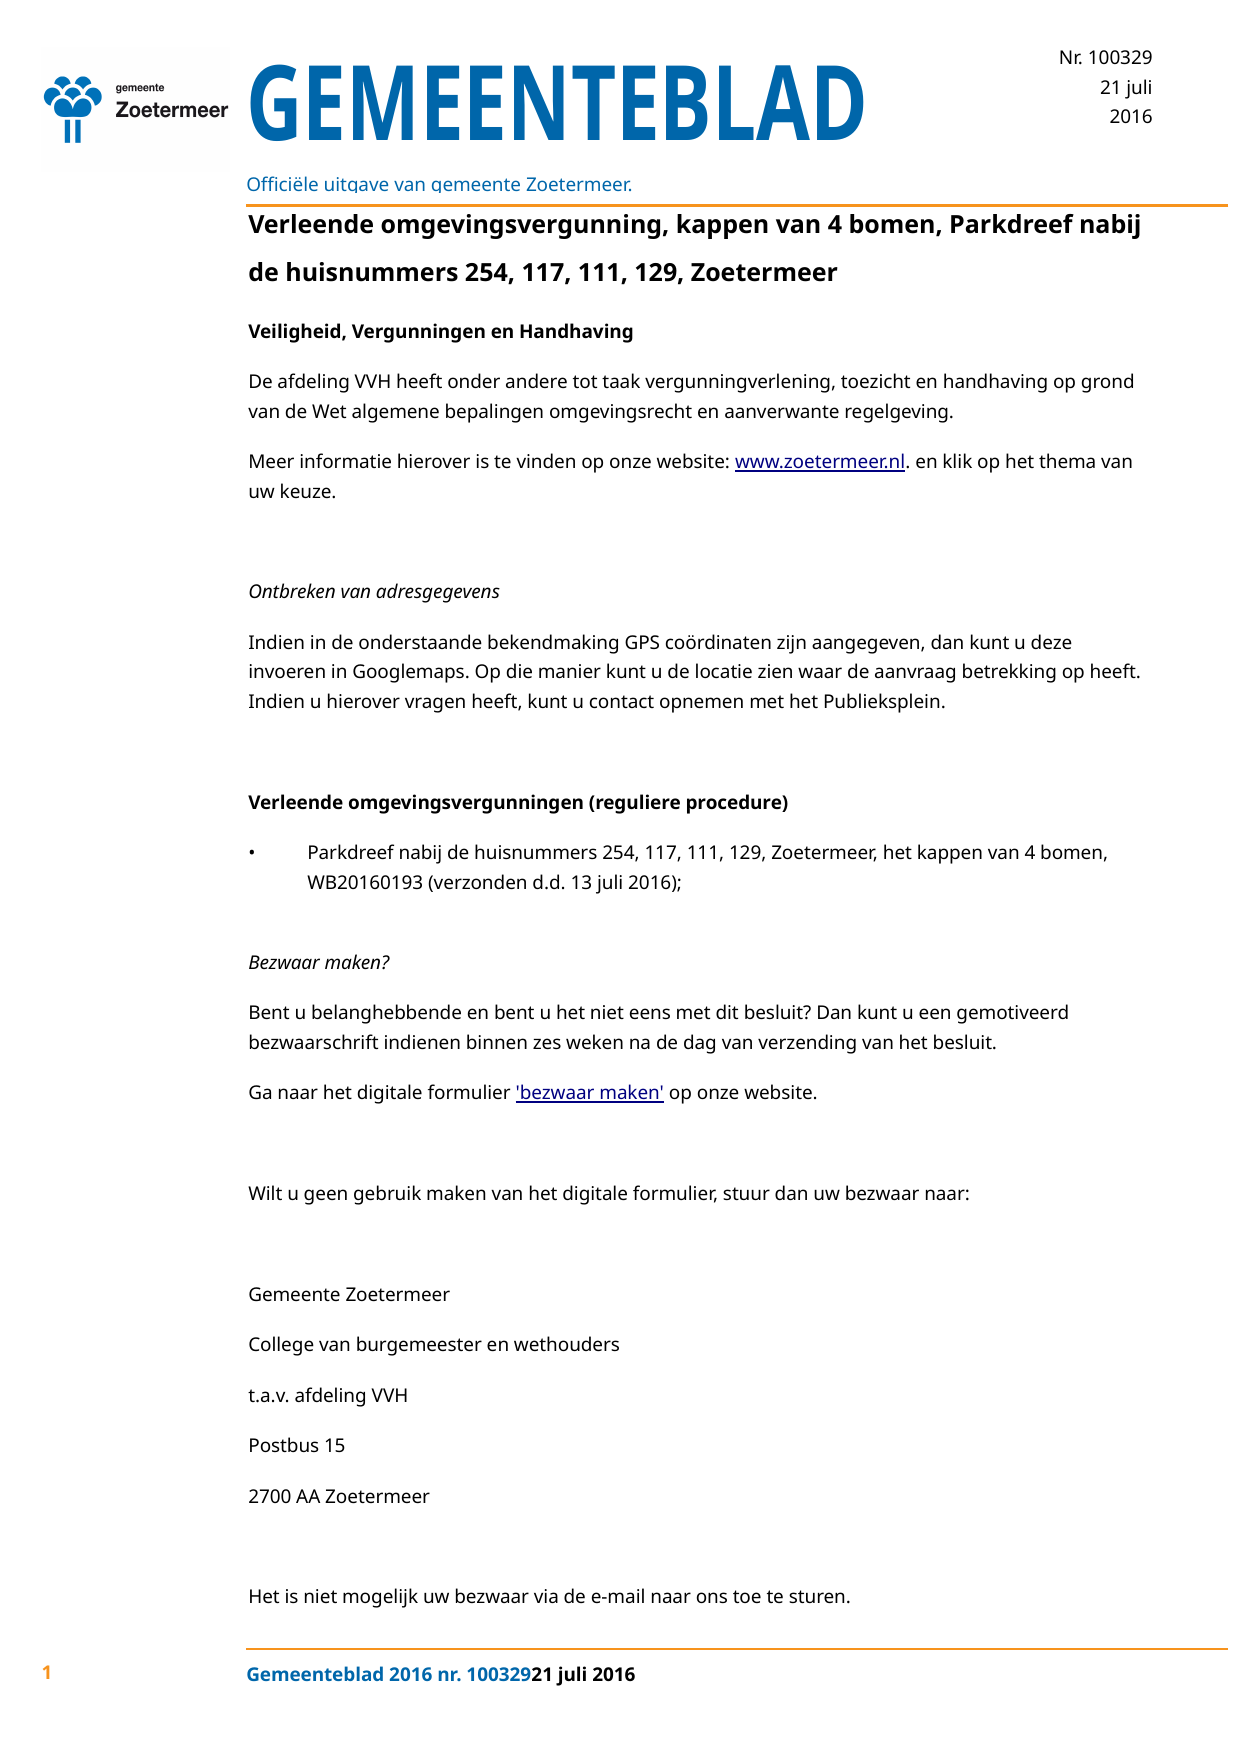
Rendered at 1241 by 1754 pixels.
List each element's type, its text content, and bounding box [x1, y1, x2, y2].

text Bezwaar maken? [248, 949, 1152, 975]
text Wilt u geen gebruik maken van het digitale formulier, stuur dan uw bezwaar naar: [248, 1180, 1152, 1206]
text De afdeling VVH heeft onder andere tot taak vergunningverlening, toezicht en handhaving op grond van de Wet algemene bepalingen omgevingsrecht en aanverwante regelgeving. [248, 368, 1152, 424]
text Verleende omgevingsvergunningen (reguliere procedure) [248, 789, 1152, 815]
picture [41, 47, 231, 172]
text Verleende omgevingsvergunning, kappen van 4 bomen, Parkdreef nabij de huisnummers 254, 117, 111, 129, Zoetermeer [248, 207, 1152, 288]
text Bent u belanghebbende en bent u het niet eens met dit besluit? Dan kunt u een gemotiveerd bezwaarschrift indienen binnen zes weken na de dag van verzending van het besluit. [248, 999, 1152, 1055]
text Ontbreken van adresgegevens [248, 579, 1152, 604]
text Indien in de onderstaande bekendmaking GPS coördinaten zijn aangegeven, dan kunt u deze invoeren in Googlemaps. Op die manier kunt u de locatie zien waar de aanvraag betrekking op heeft. Indien u hierover vragen heeft, kunt u contact opnemen met het Publieksplein. [248, 629, 1152, 714]
text 2700 AA Zoetermeer [248, 1483, 1152, 1509]
text t.a.v. afdeling VVH [248, 1382, 1152, 1408]
text Gemeente Zoetermeer [248, 1281, 1152, 1307]
text Meer informatie hierover is te vinden op onze website: www.zoetermeer.nl. en klik op het thema van uw keuze. [248, 448, 1152, 504]
text Het is niet mogelijk uw bezwaar via de e-mail naar ons toe te sturen. [248, 1584, 1152, 1609]
text Veiligheid, Vergunningen en Handhaving [248, 318, 1152, 344]
list Parkdreef nabij de huisnummers 254, 117, 111, 129, Zoetermeer, het kappen van 4 bomen, WB20160193 (verzonden d.d. 13 juli 2016); [248, 839, 1152, 895]
text College van burgemeester en wethouders [248, 1332, 1152, 1357]
text Ga naar het digitale formulier 'bezwaar maken' op onze website. [248, 1079, 1152, 1105]
text Postbus 15 [248, 1432, 1152, 1458]
